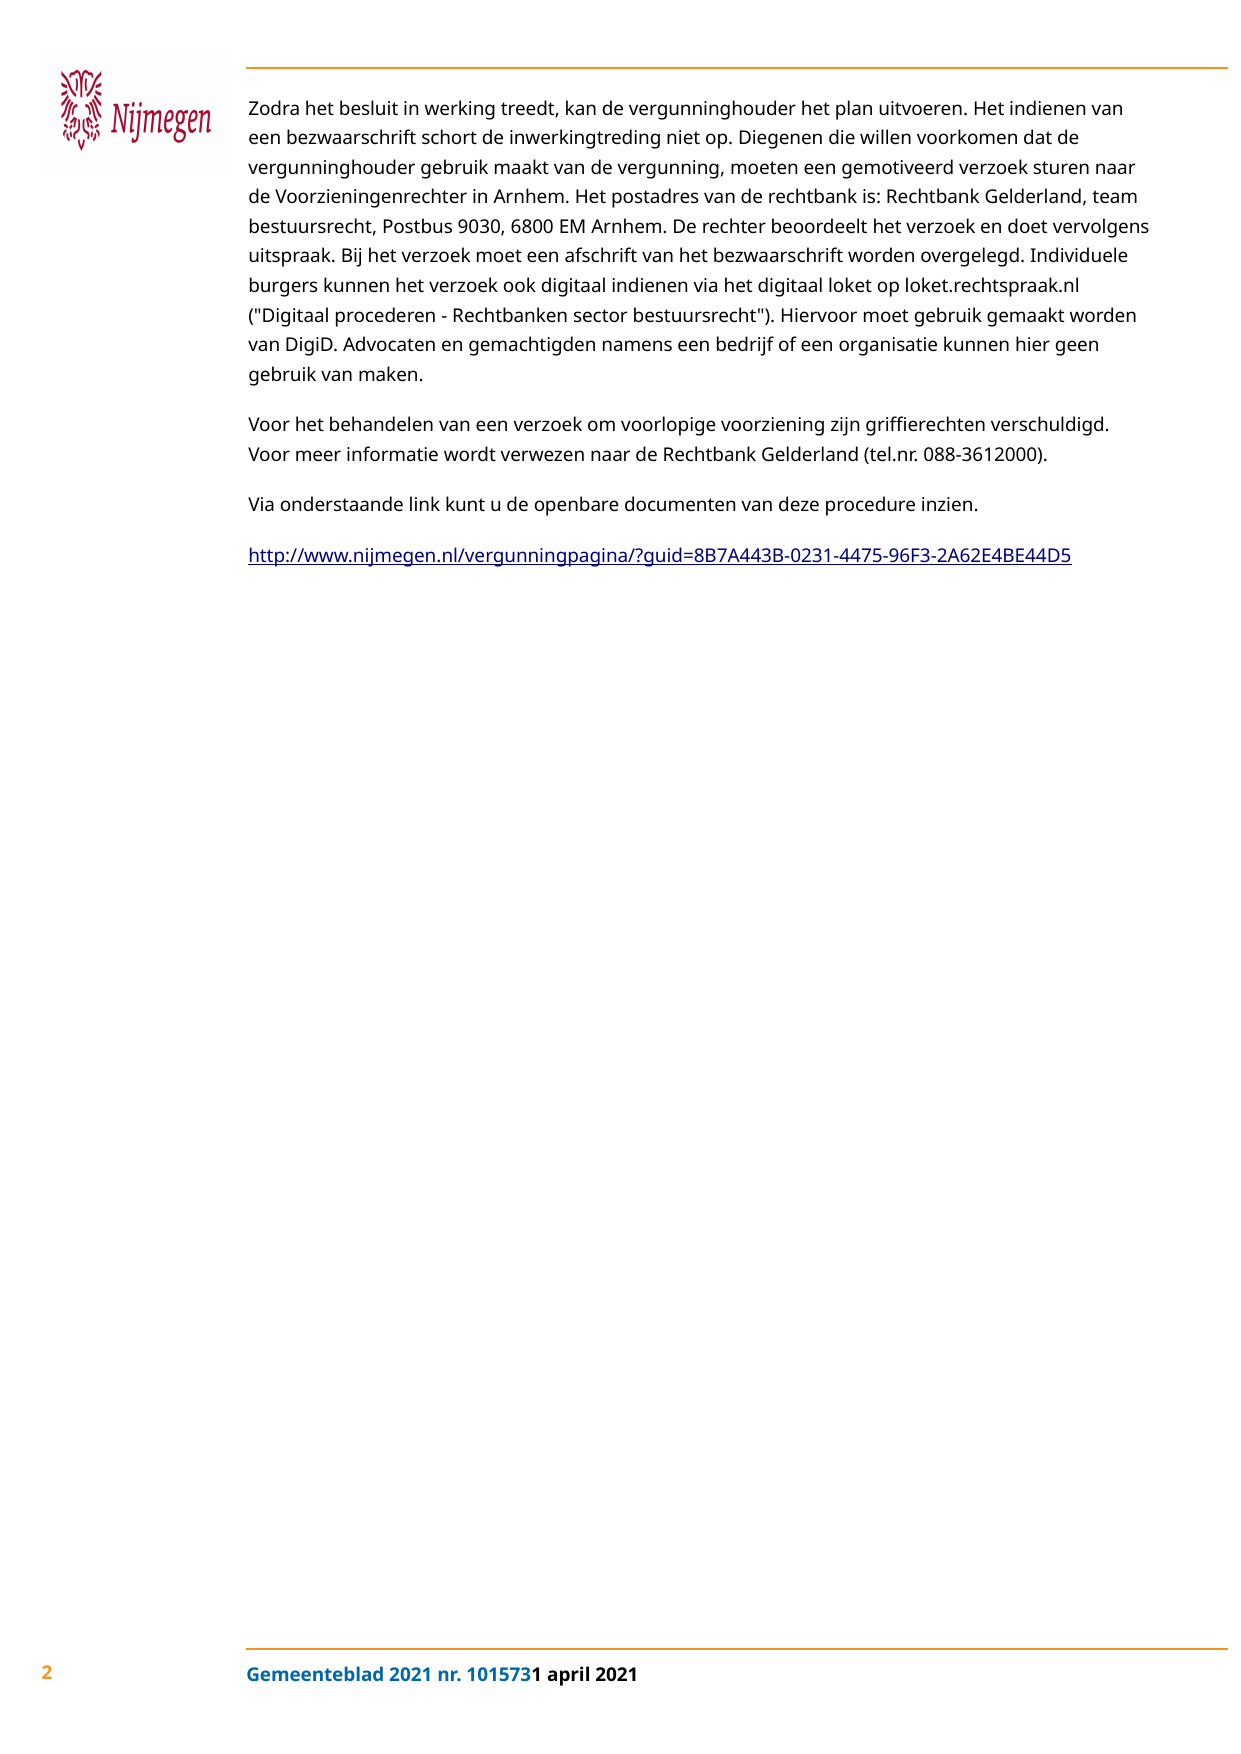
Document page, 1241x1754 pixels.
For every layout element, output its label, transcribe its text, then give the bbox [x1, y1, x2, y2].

text Voor het behandelen van een verzoek om voorlopige voorziening zijn griffierechten verschuldigd. Voor meer informatie wordt verwezen naar de Rechtbank Gelderland (tel.nr. 088-3612000). [248, 411, 1152, 467]
text http://www.nijmegen.nl/vergunningpagina/?guid=8B7A443B-0231-4475-96F3-2A62E4BE44D5 [248, 542, 1152, 568]
text Via onderstaande link kunt u de openbare documenten van deze procedure inzien. [248, 491, 1152, 517]
picture [41, 47, 231, 172]
text Zodra het besluit in werking treedt, kan de vergunninghouder het plan uitvoeren. Het indienen van een bezwaarschrift schort de inwerkingtreding niet op. Diegenen die willen voorkomen dat de vergunninghouder gebruik maakt van de vergunning, moeten een gemotiveerd verzoek sturen naar de Voorzieningenrechter in Arnhem. Het postadres van de rechtbank is: Rechtbank Gelderland, team bestuursrecht, Postbus 9030, 6800 EM Arnhem. De rechter beoordeelt het verzoek en doet vervolgens uitspraak. Bij het verzoek moet een afschrift van het bezwaarschrift worden overgelegd. Individuele burgers kunnen het verzoek ook digitaal indienen via het digitaal loket op loket.rechtspraak.nl ("Digitaal procederen - Rechtbanken sector bestuursrecht"). Hiervoor moet gebruik gemaakt worden van DigiD. Advocaten en gemachtigden namens een bedrijf of een organisatie kunnen hier geen gebruik van maken. [248, 95, 1152, 387]
